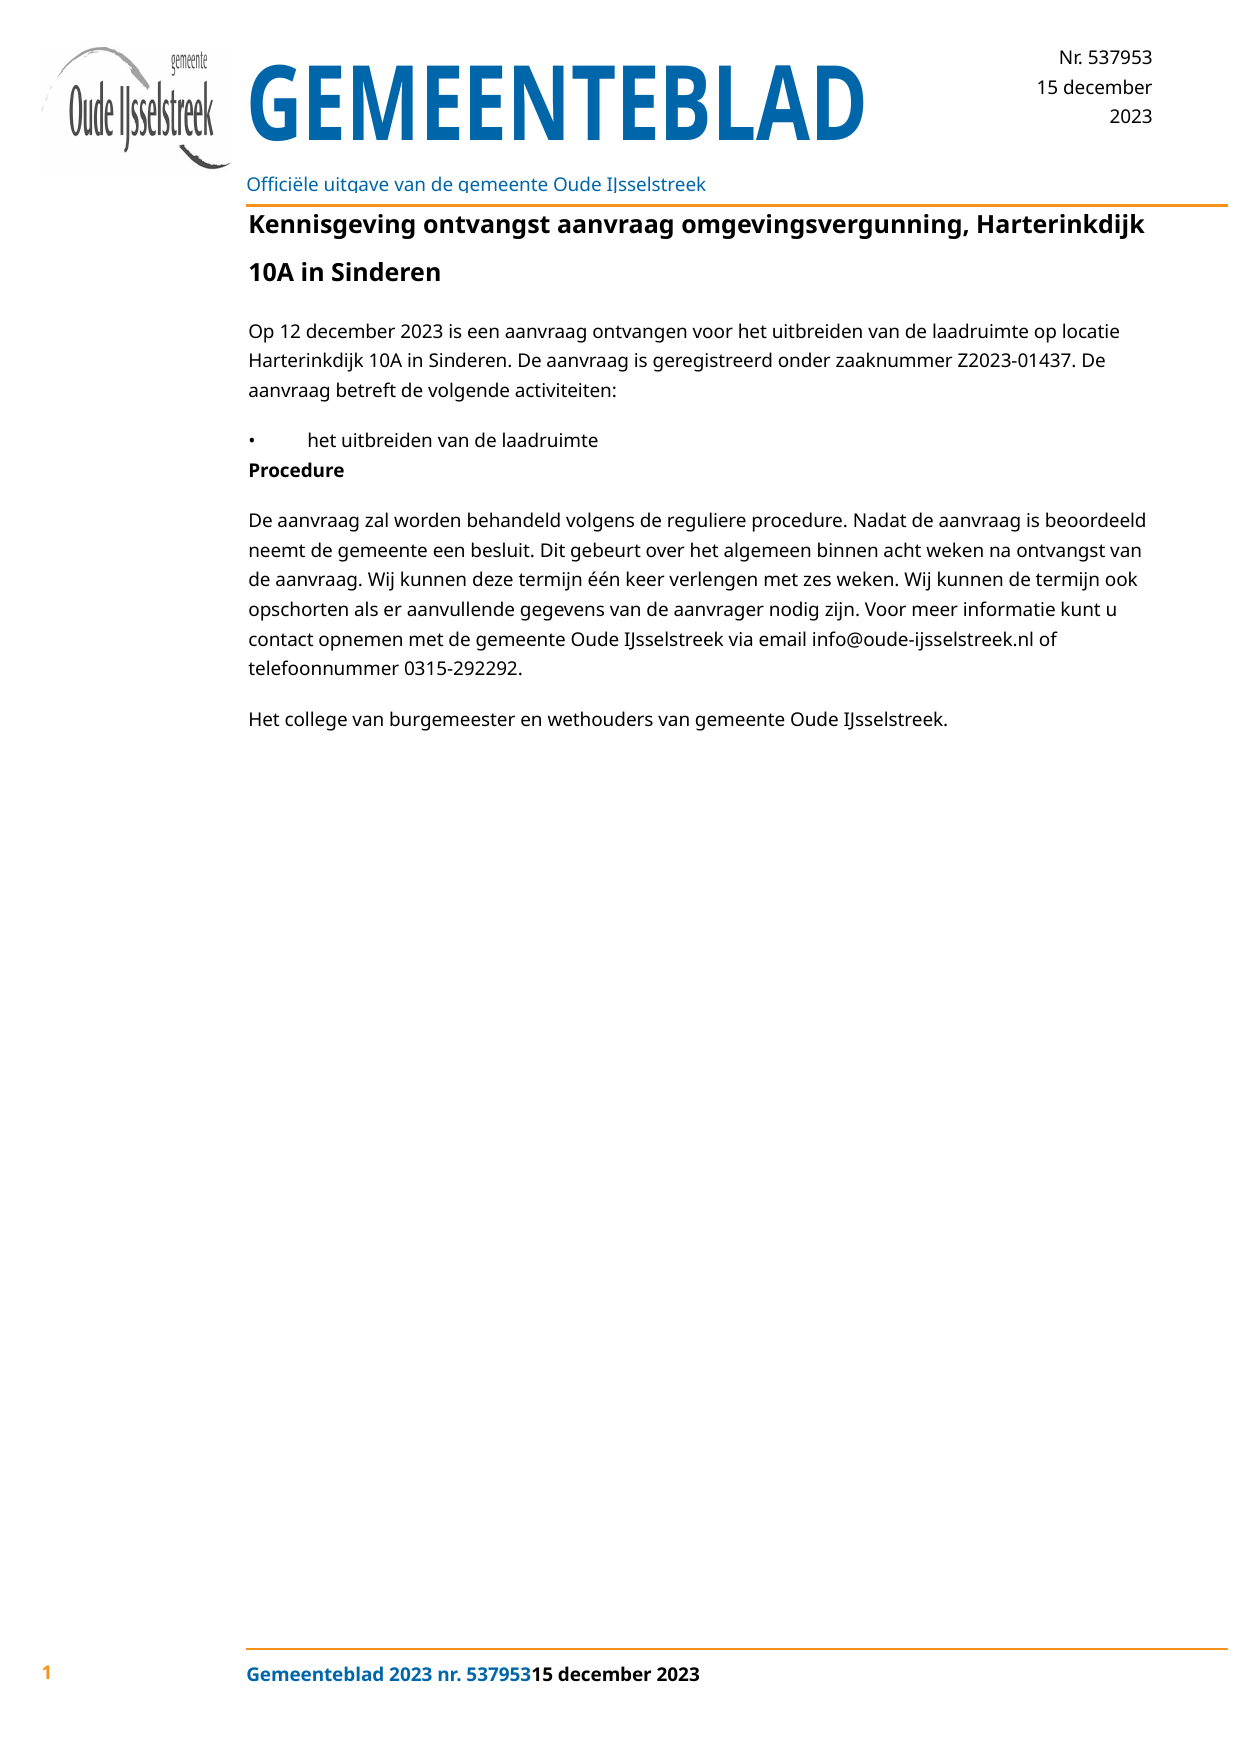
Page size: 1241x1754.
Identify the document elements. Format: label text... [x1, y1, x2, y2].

text Procedure [248, 457, 1152, 483]
text Kennisgeving ontvangst aanvraag omgevingsvergunning, Harterinkdijk 10A in Sinderen [248, 207, 1152, 288]
text Het college van burgemeester en wethouders van gemeente Oude IJsselstreek. [248, 706, 1152, 732]
text De aanvraag zal worden behandeld volgens de reguliere procedure. Nadat de aanvraag is beoordeeld neemt de gemeente een besluit. Dit gebeurt over het algemeen binnen acht weken na ontvangst van de aanvraag. Wij kunnen deze termijn één keer verlengen met zes weken. Wij kunnen de termijn ook opschorten als er aanvullende gegevens van de aanvrager nodig zijn. Voor meer informatie kunt u contact opnemen met de gemeente Oude IJsselstreek via email info@oude-ijsselstreek.nl of telefoonnummer 0315-292292. [248, 507, 1152, 681]
list het uitbreiden van de laadruimte [248, 427, 1152, 453]
picture [41, 47, 231, 172]
text Op 12 december 2023 is een aanvraag ontvangen voor het uitbreiden van de laadruimte op locatie Harterinkdijk 10A in Sinderen. De aanvraag is geregistreerd onder zaaknummer Z2023-01437. De aanvraag betreft de volgende activiteiten: [248, 318, 1152, 403]
